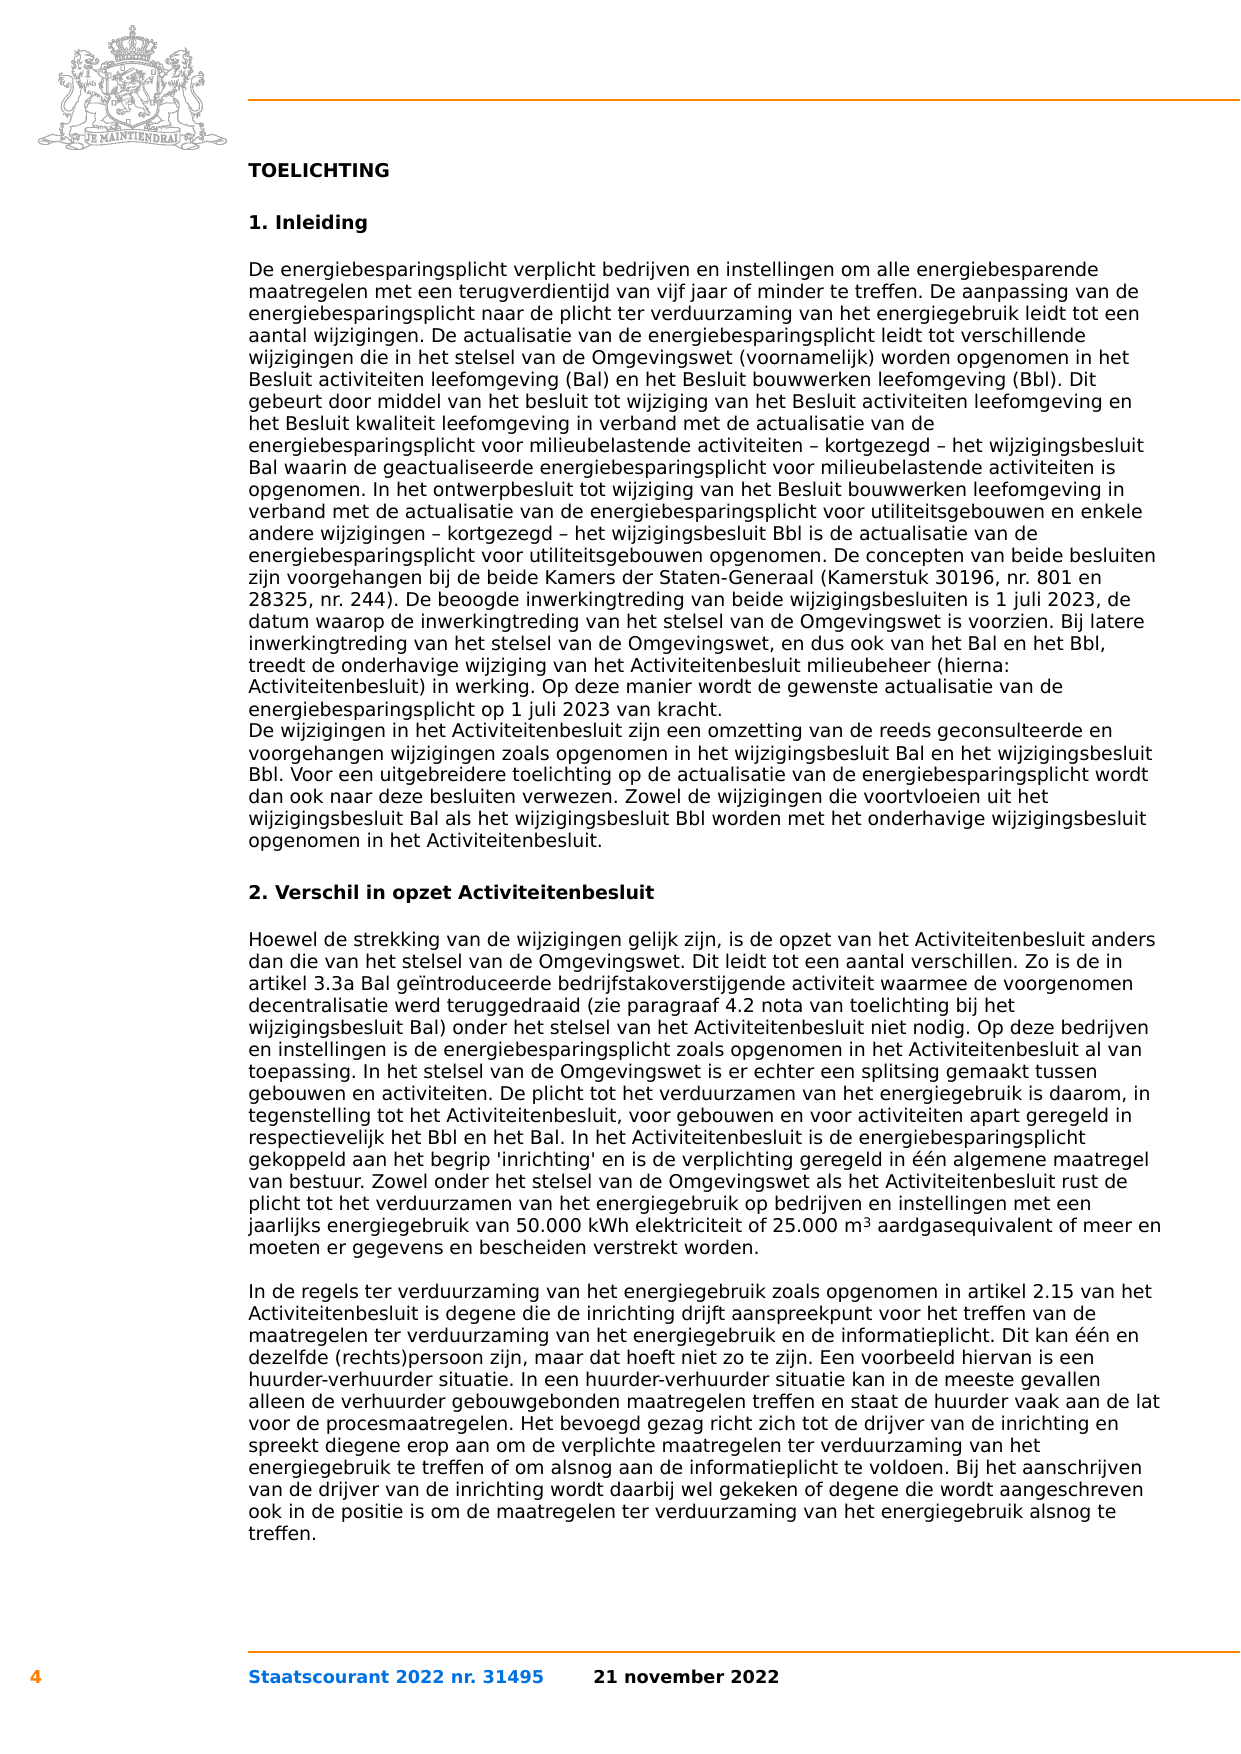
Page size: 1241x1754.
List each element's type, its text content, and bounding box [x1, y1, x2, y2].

text In de regels ter verduurzaming van het energiegebruik zoals opgenomen in artikel 2.15 van het Activiteitenbesluit is degene die de inrichting drijft aanspreekpunt voor het treffen van de maatregelen ter verduurzaming van het energiegebruik en de informatieplicht. Dit kan één en dezelfde (rechts)persoon zijn, maar dat hoeft niet zo te zijn. Een voorbeeld hiervan is een huurder-verhuurder situatie. In een huurder-verhuurder situatie kan in de meeste gevallen alleen de verhuurder gebouwgebonden maatregelen treffen en staat de huurder vaak aan de lat voor de procesmaatregelen. Het bevoegd gezag richt zich tot de drijver van de inrichting en spreekt diegene erop aan om de verplichte maatregelen ter verduurzaming van het energiegebruik te treffen of om alsnog aan de informatieplicht te voldoen. Bij het aanschrijven van de drijver van de inrichting wordt daarbij wel gekeken of degene die wordt aangeschreven ook in de positie is om de maatregelen ter verduurzaming van het energiegebruik alsnog te treffen. [248, 1281, 1163, 1544]
text Hoewel de strekking van de wijzigingen gelijk zijn, is de opzet van het Activiteitenbesluit anders dan die van het stelsel van de Omgevingswet. Dit leidt tot een aantal verschillen. Zo is de in artikel 3.3a Bal geïntroduceerde bedrijfstakoverstijgende activiteit waarmee de voorgenomen decentralisatie werd teruggedraaid (zie paragraaf 4.2 nota van toelichting bij het wijzigingsbesluit Bal) onder het stelsel van het Activiteitenbesluit niet nodig. Op deze bedrijven en instellingen is de energiebesparingsplicht zoals opgenomen in het Activiteitenbesluit al van toepassing. In het stelsel van de Omgevingswet is er echter een splitsing gemaakt tussen gebouwen en activiteiten. De plicht tot het verduurzamen van het energiegebruik is daarom, in tegenstelling tot het Activiteitenbesluit, voor gebouwen en voor activiteiten apart geregeld in respectievelijk het Bbl en het Bal. In het Activiteitenbesluit is de energiebesparingsplicht gekoppeld aan het begrip 'inrichting' en is de verplichting geregeld in één algemene maatregel van bestuur. Zowel onder het stelsel van de Omgevingswet als het Activiteitenbesluit rust de plicht tot het verduurzamen van het energiegebruik op bedrijven en instellingen met een jaarlijks energiegebruik van 50.000 kWh elektriciteit of 25.000 m3 aardgasequivalent of meer en moeten er gegevens en bescheiden verstrekt worden. [248, 929, 1163, 1259]
subtitle 2. Verschil in opzet Activiteitenbesluit [248, 882, 1163, 904]
text De energiebesparingsplicht verplicht bedrijven en instellingen om alle energiebesparende maatregelen met een terugverdientijd van vijf jaar of minder te treffen. De aanpassing van de energiebesparingsplicht naar de plicht ter verduurzaming van het energiegebruik leidt tot een aantal wijzigingen. De actualisatie van de energiebesparingsplicht leidt tot verschillende wijzigingen die in het stelsel van de Omgevingswet (voornamelijk) worden opgenomen in het Besluit activiteiten leefomgeving (Bal) en het Besluit bouwwerken leefomgeving (Bbl). Dit gebeurt door middel van het besluit tot wijziging van het Besluit activiteiten leefomgeving en het Besluit kwaliteit leefomgeving in verband met de actualisatie van de energiebesparingsplicht voor milieubelastende activiteiten – kortgezegd – het wijzigingsbesluit Bal waarin de geactualiseerde energiebesparingsplicht voor milieubelastende activiteiten is opgenomen. In het ontwerpbesluit tot wijziging van het Besluit bouwwerken leefomgeving in verband met de actualisatie van de energiebesparingsplicht voor utiliteitsgebouwen en enkele andere wijzigingen – kortgezegd – het wijzigingsbesluit Bbl is de actualisatie van de energiebesparingsplicht voor utiliteitsgebouwen opgenomen. De concepten van beide besluiten zijn voorgehangen bij de beide Kamers der Staten-Generaal (Kamerstuk 30196, nr. 801 en 28325, nr. 244). De beoogde inwerkingtreding van beide wijzigingsbesluiten is 1 juli 2023, de datum waarop de inwerkingtreding van het stelsel van de Omgevingswet is voorzien. Bij latere inwerkingtreding van het stelsel van de Omgevingswet, en dus ook van het Bal en het Bbl, treedt de onderhavige wijziging van het Activiteitenbesluit milieubeheer (hierna: Activiteitenbesluit) in werking. Op deze manier wordt de gewenste actualisatie van de energiebesparingsplicht op 1 juli 2023 van kracht. [248, 259, 1163, 720]
subtitle TOELICHTING [248, 160, 1163, 182]
picture [38, 25, 227, 150]
text De wijzigingen in het Activiteitenbesluit zijn een omzetting van de reeds geconsulteerde en voorgehangen wijzigingen zoals opgenomen in het wijzigingsbesluit Bal en het wijzigingsbesluit Bbl. Voor een uitgebreidere toelichting op de actualisatie van de energiebesparingsplicht wordt dan ook naar deze besluiten verwezen. Zowel de wijzigingen die voortvloeien uit het wijzigingsbesluit Bal als het wijzigingsbesluit Bbl worden met het onderhavige wijzigingsbesluit opgenomen in het Activiteitenbesluit. [248, 720, 1163, 852]
subtitle 1. Inleiding [248, 212, 1163, 234]
